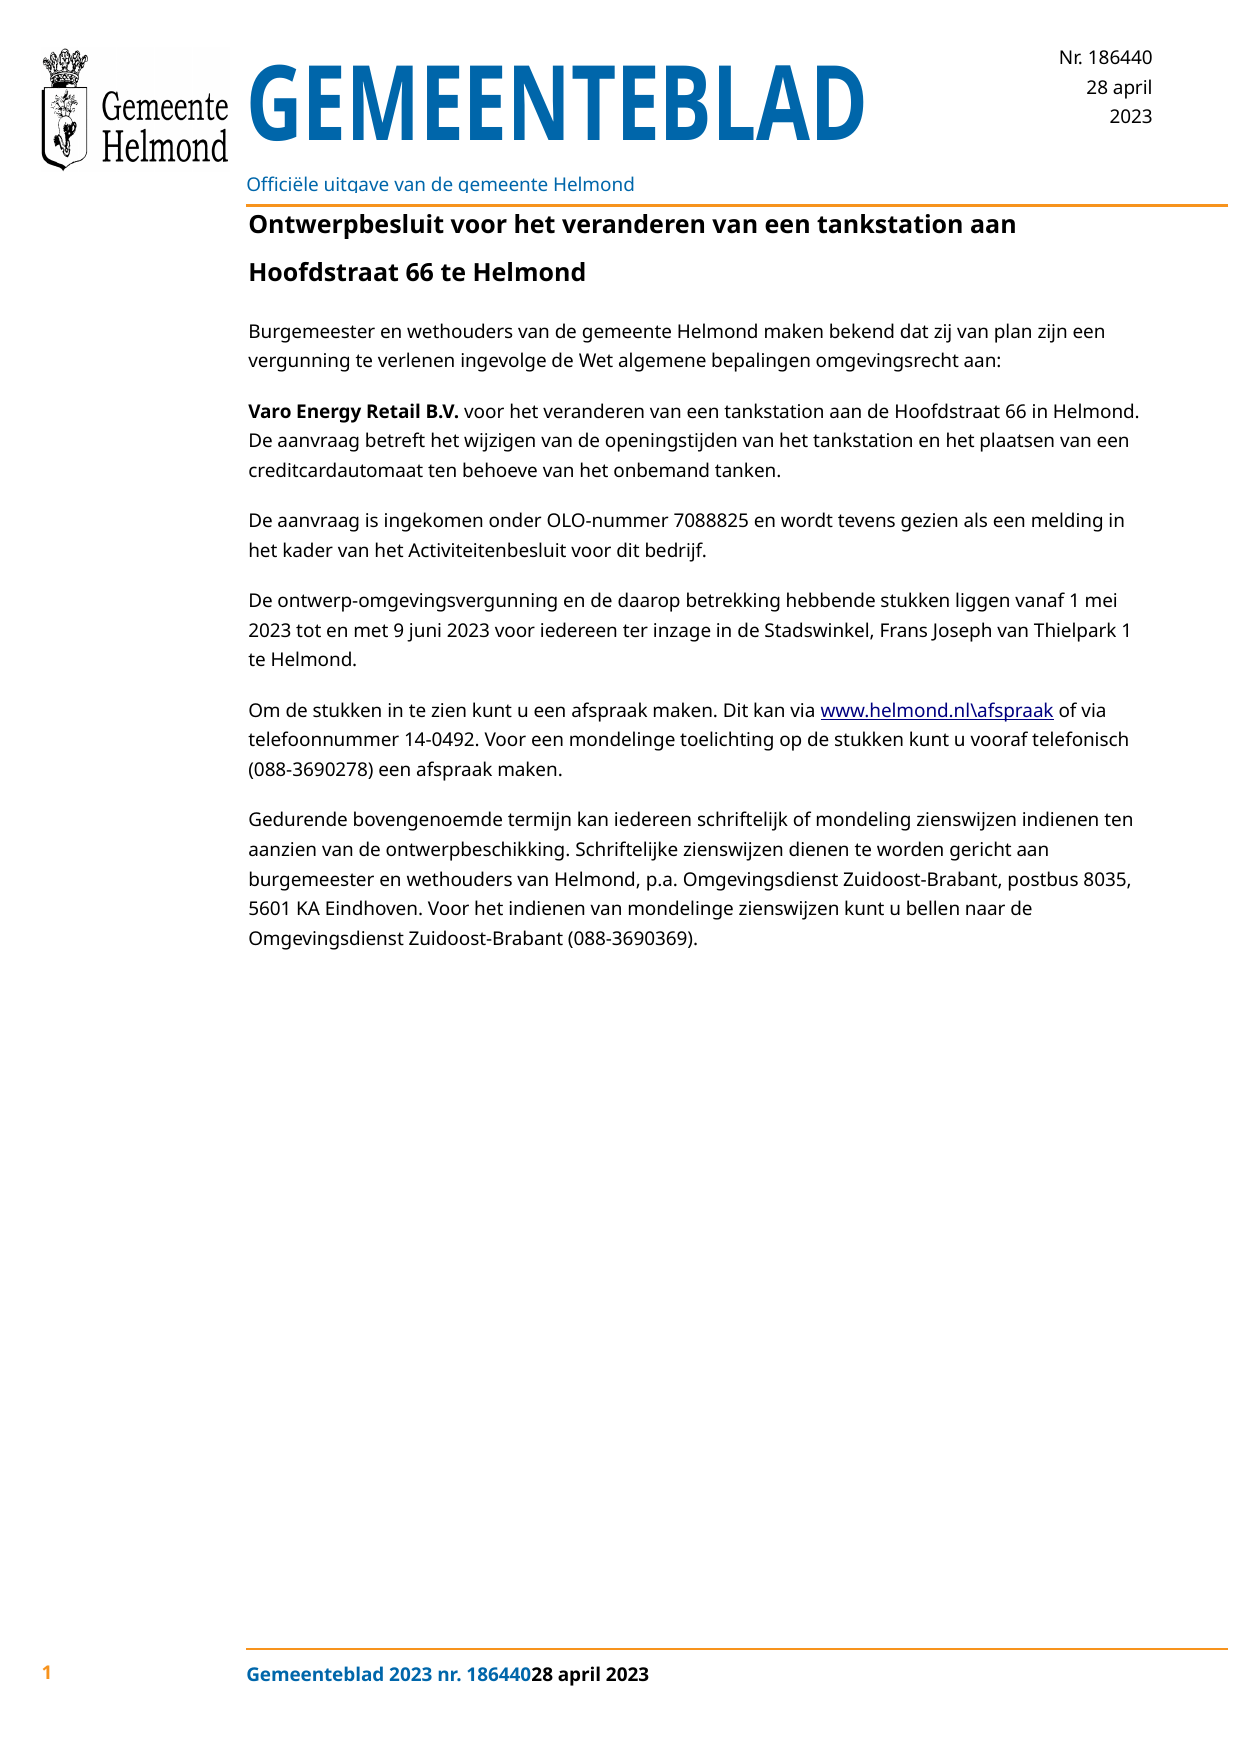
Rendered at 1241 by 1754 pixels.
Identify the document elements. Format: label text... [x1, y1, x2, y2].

text De aanvraag is ingekomen onder OLO-nummer 7088825 en wordt tevens gezien als een melding in het kader van het Activiteitenbesluit voor dit bedrijf. [248, 507, 1152, 563]
picture [41, 47, 231, 172]
text Gedurende bovengenoemde termijn kan iedereen schriftelijk of mondeling zienswijzen indienen ten aanzien van de ontwerpbeschikking. Schriftelijke zienswijzen dienen te worden gericht aan burgemeester en wethouders van Helmond, p.a. Omgevingsdienst Zuidoost-Brabant, postbus 8035, 5601 KA Eindhoven. Voor het indienen van mondelinge zienswijzen kunt u bellen naar de Omgevingsdienst Zuidoost-Brabant (088-3690369). [248, 807, 1152, 951]
text Burgemeester en wethouders van de gemeente Helmond maken bekend dat zij van plan zijn een vergunning te verlenen ingevolge de Wet algemene bepalingen omgevingsrecht aan: [248, 318, 1152, 373]
text De ontwerp-omgevingsvergunning en de daarop betrekking hebbende stukken liggen vanaf 1 mei 2023 tot en met 9 juni 2023 voor iedereen ter inzage in de Stadswinkel, Frans Joseph van Thielpark 1 te Helmond. [248, 587, 1152, 672]
text Ontwerpbesluit voor het veranderen van een tankstation aan Hoofdstraat 66 te Helmond [248, 207, 1152, 288]
text Om de stukken in te zien kunt u een afspraak maken. Dit kan via www.helmond.nl\afspraak of via telefoonnummer 14-0492. Voor een mondelinge toelichting op de stukken kunt u vooraf telefonisch (088-3690278) een afspraak maken. [248, 697, 1152, 782]
text Varo Energy Retail B.V. voor het veranderen van een tankstation aan de Hoofdstraat 66 in Helmond. De aanvraag betreft het wijzigen van de openingstijden van het tankstation en het plaatsen van een creditcardautomaat ten behoeve van het onbemand tanken. [248, 398, 1152, 483]
